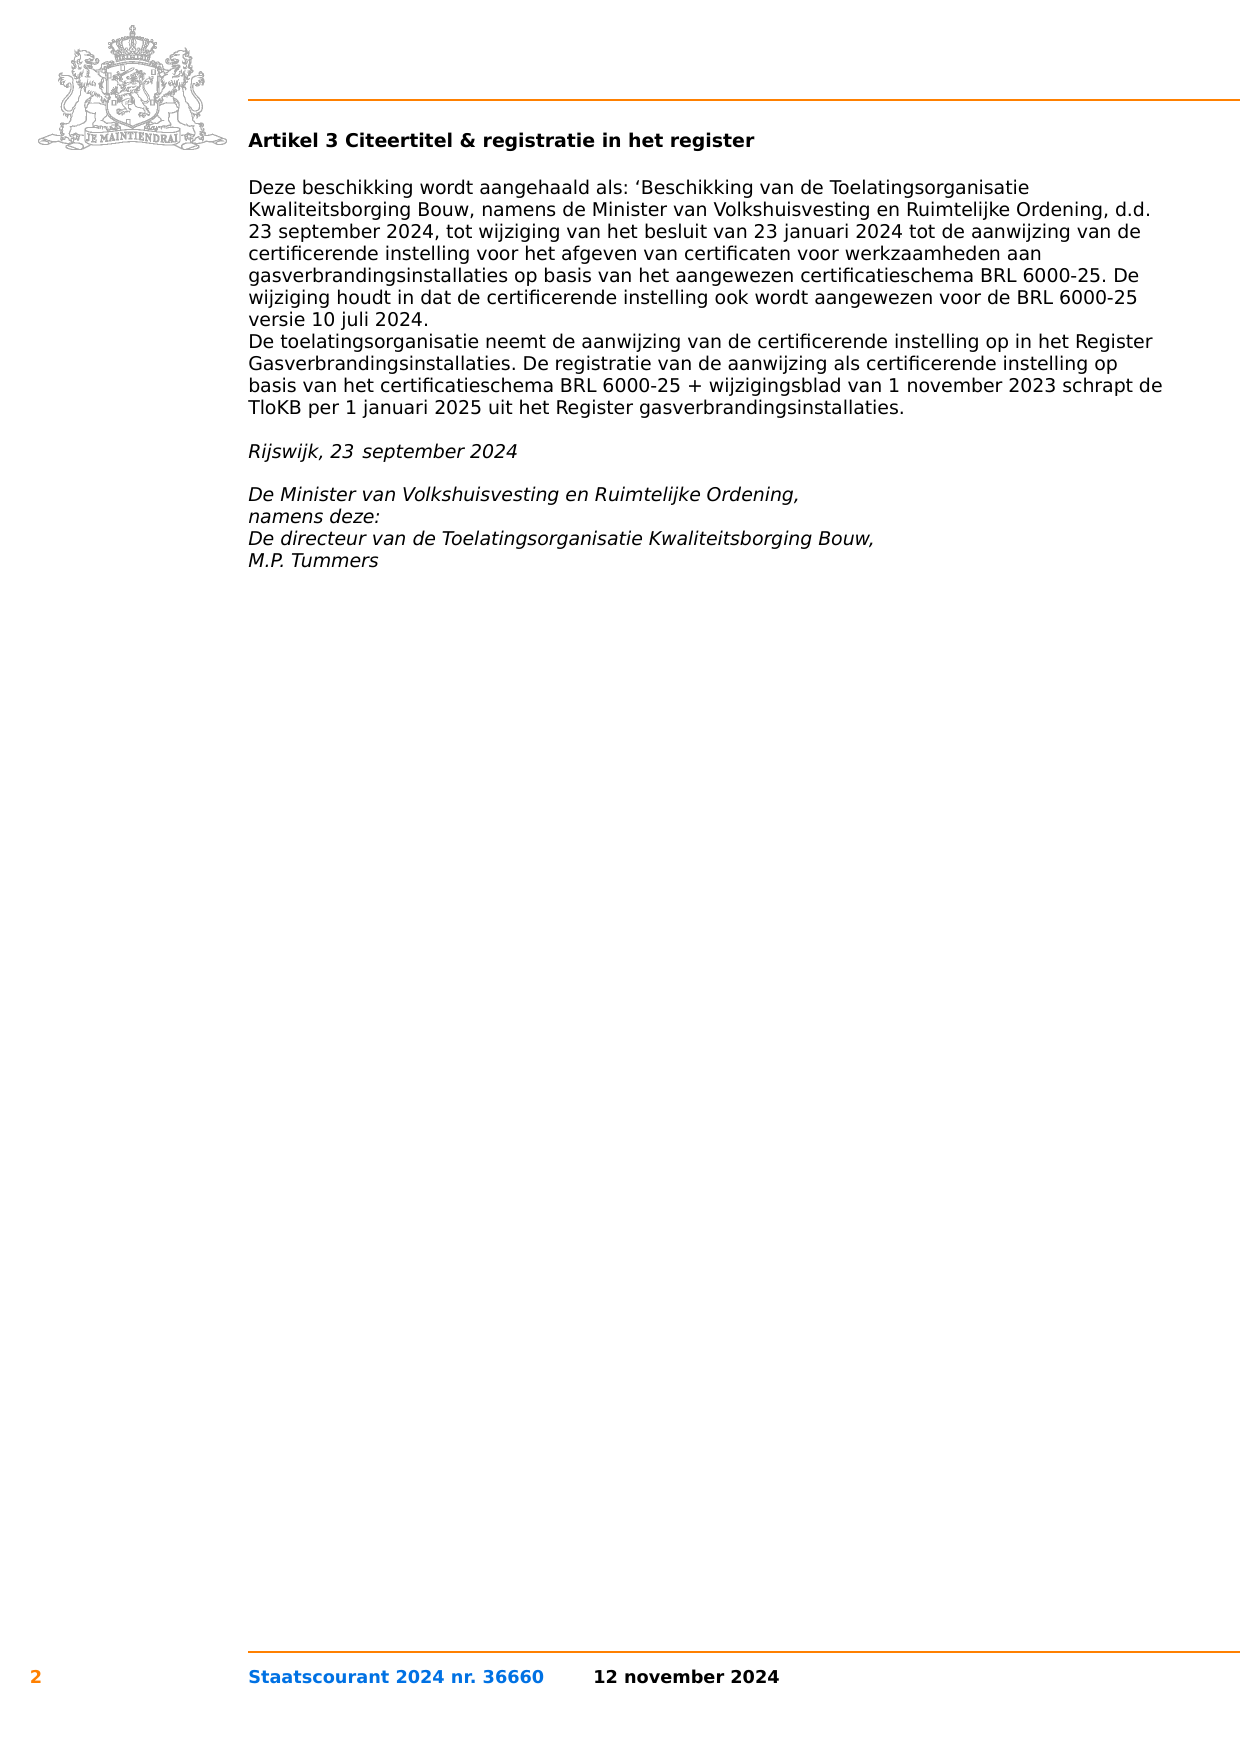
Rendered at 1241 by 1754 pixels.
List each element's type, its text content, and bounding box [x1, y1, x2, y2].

text Rijswijk, 23 september 2024 [248, 441, 1163, 462]
text Deze beschikking wordt aangehaald als: ‘Beschikking van de Toelatingsorganisatie Kwaliteitsborging Bouw, namens de Minister van Volkshuisvesting en Ruimtelijke Ordening, d.d. 23 september 2024, tot wijziging van het besluit van 23 januari 2024 tot de aanwijzing van de certificerende instelling voor het afgeven van certificaten voor werkzaamheden aan gasverbrandingsinstallaties op basis van het aangewezen certificatieschema BRL 6000-25. De wijziging houdt in dat de certificerende instelling ook wordt aangewezen voor de BRL 6000-25 versie 10 juli 2024. [248, 177, 1163, 331]
text De toelatingsorganisatie neemt de aanwijzing van de certificerende instelling op in het Register Gasverbrandingsinstallaties. De registratie van de aanwijzing als certificerende instelling op basis van het certificatieschema BRL 6000-25 + wijzigingsblad van 1 november 2023 schrapt de TloKB per 1 januari 2025 uit het Register gasverbrandingsinstallaties. [248, 331, 1163, 419]
subtitle Artikel 3 Citeertitel & registratie in het register [248, 130, 1163, 152]
text De Minister van Volkshuisvesting en Ruimtelijke Ordening, namens deze: De directeur van de Toelatingsorganisatie Kwaliteitsborging Bouw, M.P. Tummers [248, 484, 1163, 572]
picture [38, 25, 227, 150]
